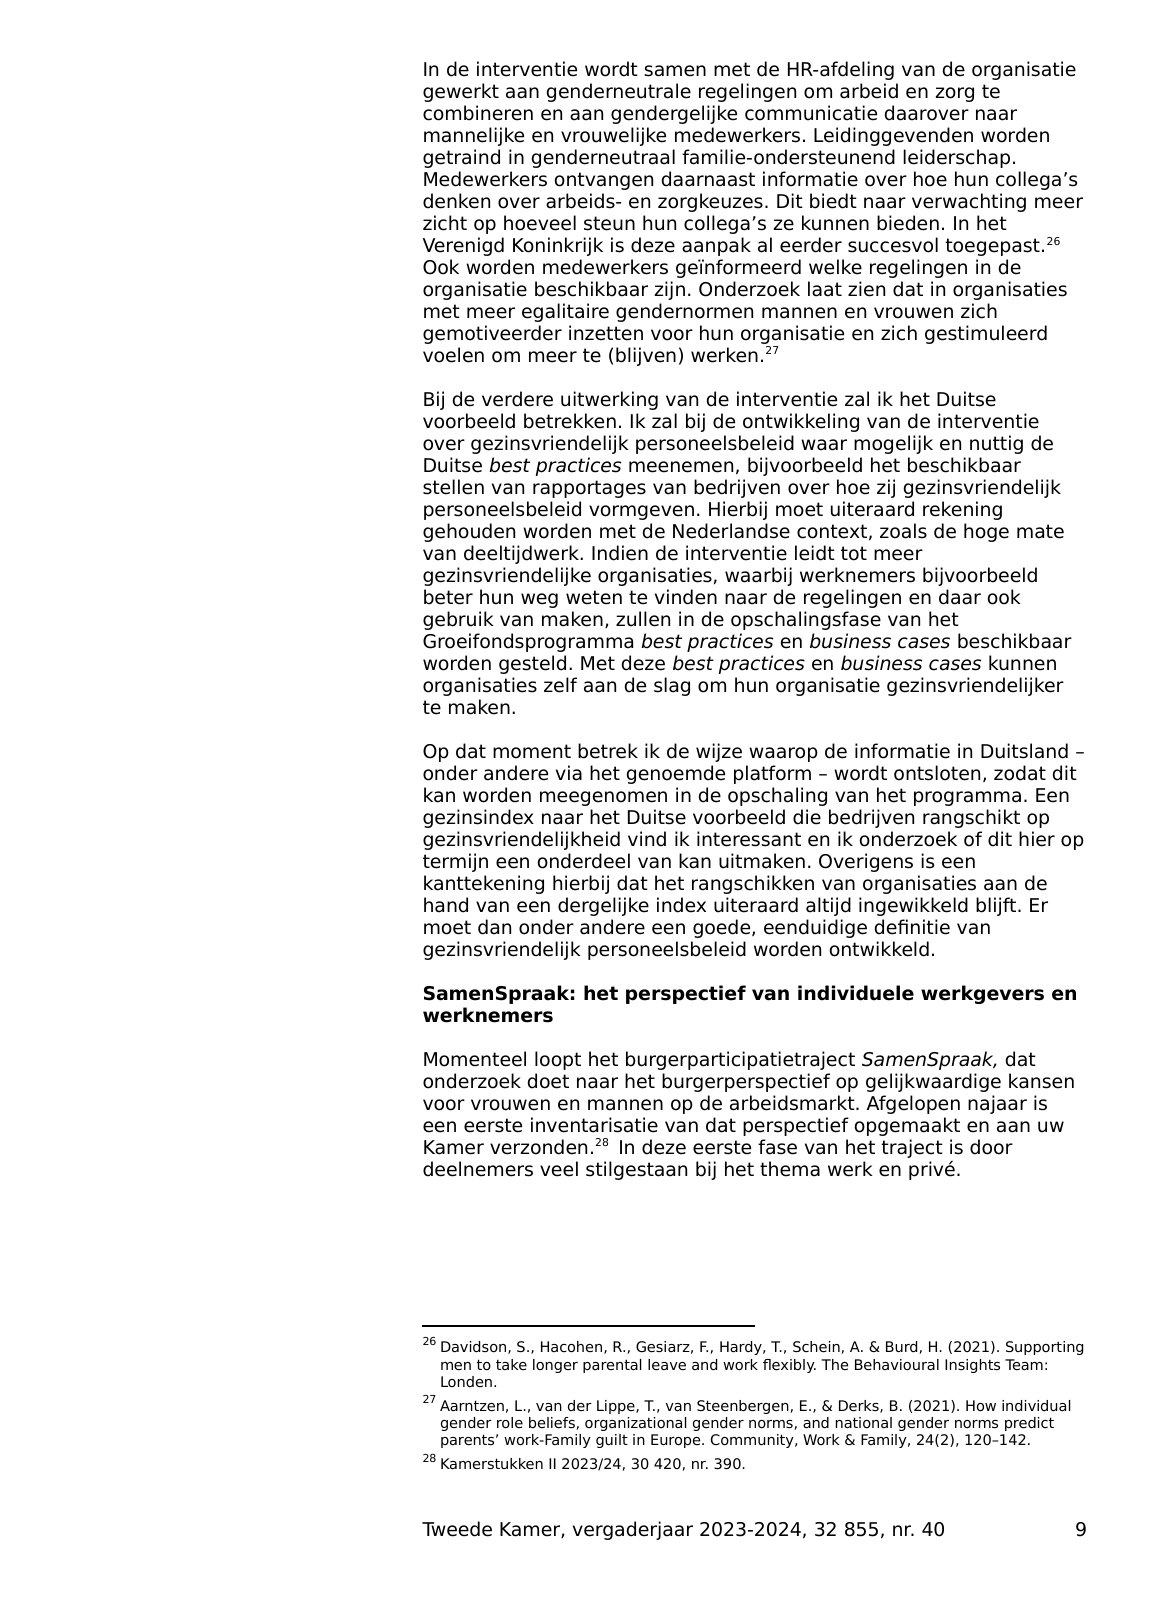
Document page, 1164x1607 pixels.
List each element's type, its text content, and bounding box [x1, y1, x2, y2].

text Aarntzen, L., van der Lippe, T., van Steenbergen, E., & Derks, B. (2021). How individual gender role beliefs, organizational gender norms, and national gender norms predict parents’ work-Family guilt in Europe. Community, Work & Family, 24(2), 120–142. [422, 1393, 1087, 1449]
text Kamerstukken II 2023/24, 30 420, nr. 390. [422, 1452, 1087, 1474]
text In de interventie wordt samen met de HR-afdeling van de organisatie gewerkt aan genderneutrale regelingen om arbeid en zorg te combineren en aan gendergelijke communicatie daarover naar mannelijke en vrouwelijke medewerkers. Leidinggevenden worden getraind in genderneutraal familie-ondersteunend leiderschap. Medewerkers ontvangen daarnaast informatie over hoe hun collega’s denken over arbeids- en zorgkeuzes. Dit biedt naar verwachting meer zicht op hoeveel steun hun collega’s ze kunnen bieden. In het Verenigd Koninkrijk is deze aanpak al eerder succesvol toegepast. Ook worden medewerkers geïnformeerd welke regelingen in de organisatie beschikbaar zijn. Onderzoek laat zien dat in organisaties met meer egalitaire gendernormen mannen en vrouwen zich gemotiveerder inzetten voor hun organisatie en zich gestimuleerd voelen om meer te (blijven) werken. [422, 59, 1087, 367]
subtitle SamenSpraak: het perspectief van individuele werkgevers en werknemers [422, 983, 1087, 1027]
text Bij de verdere uitwerking van de interventie zal ik het Duitse voorbeeld betrekken. Ik zal bij de ontwikkeling van de interventie over gezinsvriendelijk personeelsbeleid waar mogelijk en nuttig de Duitse best practices meenemen, bijvoorbeeld het beschikbaar stellen van rapportages van bedrijven over hoe zij gezinsvriendelijk personeelsbeleid vormgeven. Hierbij moet uiteraard rekening gehouden worden met de Nederlandse context, zoals de hoge mate van deeltijdwerk. Indien de interventie leidt tot meer gezinsvriendelijke organisaties, waarbij werknemers bijvoorbeeld beter hun weg weten te vinden naar de regelingen en daar ook gebruik van maken, zullen in de opschalingsfase van het Groeifondsprogramma best practices en business cases beschikbaar worden gesteld. Met deze best practices en business cases kunnen organisaties zelf aan de slag om hun organisatie gezinsvriendelijker te maken. [422, 389, 1087, 719]
text Op dat moment betrek ik de wijze waarop de informatie in Duitsland – onder andere via het genoemde platform – wordt ontsloten, zodat dit kan worden meegenomen in de opschaling van het programma. Een gezinsindex naar het Duitse voorbeeld die bedrijven rangschikt op gezinsvriendelijkheid vind ik interessant en ik onderzoek of dit hier op termijn een onderdeel van kan uitmaken. Overigens is een kanttekening hierbij dat het rangschikken van organisaties aan de hand van een dergelijke index uiteraard altijd ingewikkeld blijft. Er moet dan onder andere een goede, eenduidige definitie van gezinsvriendelijk personeelsbeleid worden ontwikkeld. [422, 741, 1087, 961]
text Momenteel loopt het burgerparticipatietraject SamenSpraak, dat onderzoek doet naar het burgerperspectief op gelijkwaardige kansen voor vrouwen en mannen op de arbeidsmarkt. Afgelopen najaar is een eerste inventarisatie van dat perspectief opgemaakt en aan uw Kamer verzonden. In deze eerste fase van het traject is door deelnemers veel stilgestaan bij het thema werk en privé. [422, 1049, 1087, 1181]
text Davidson, S., Hacohen, R., Gesiarz, F., Hardy, T., Schein, A. & Burd, H. (2021). Supporting men to take longer parental leave and work flexibly. The Behavioural Insights Team: Londen. [422, 1335, 1087, 1391]
